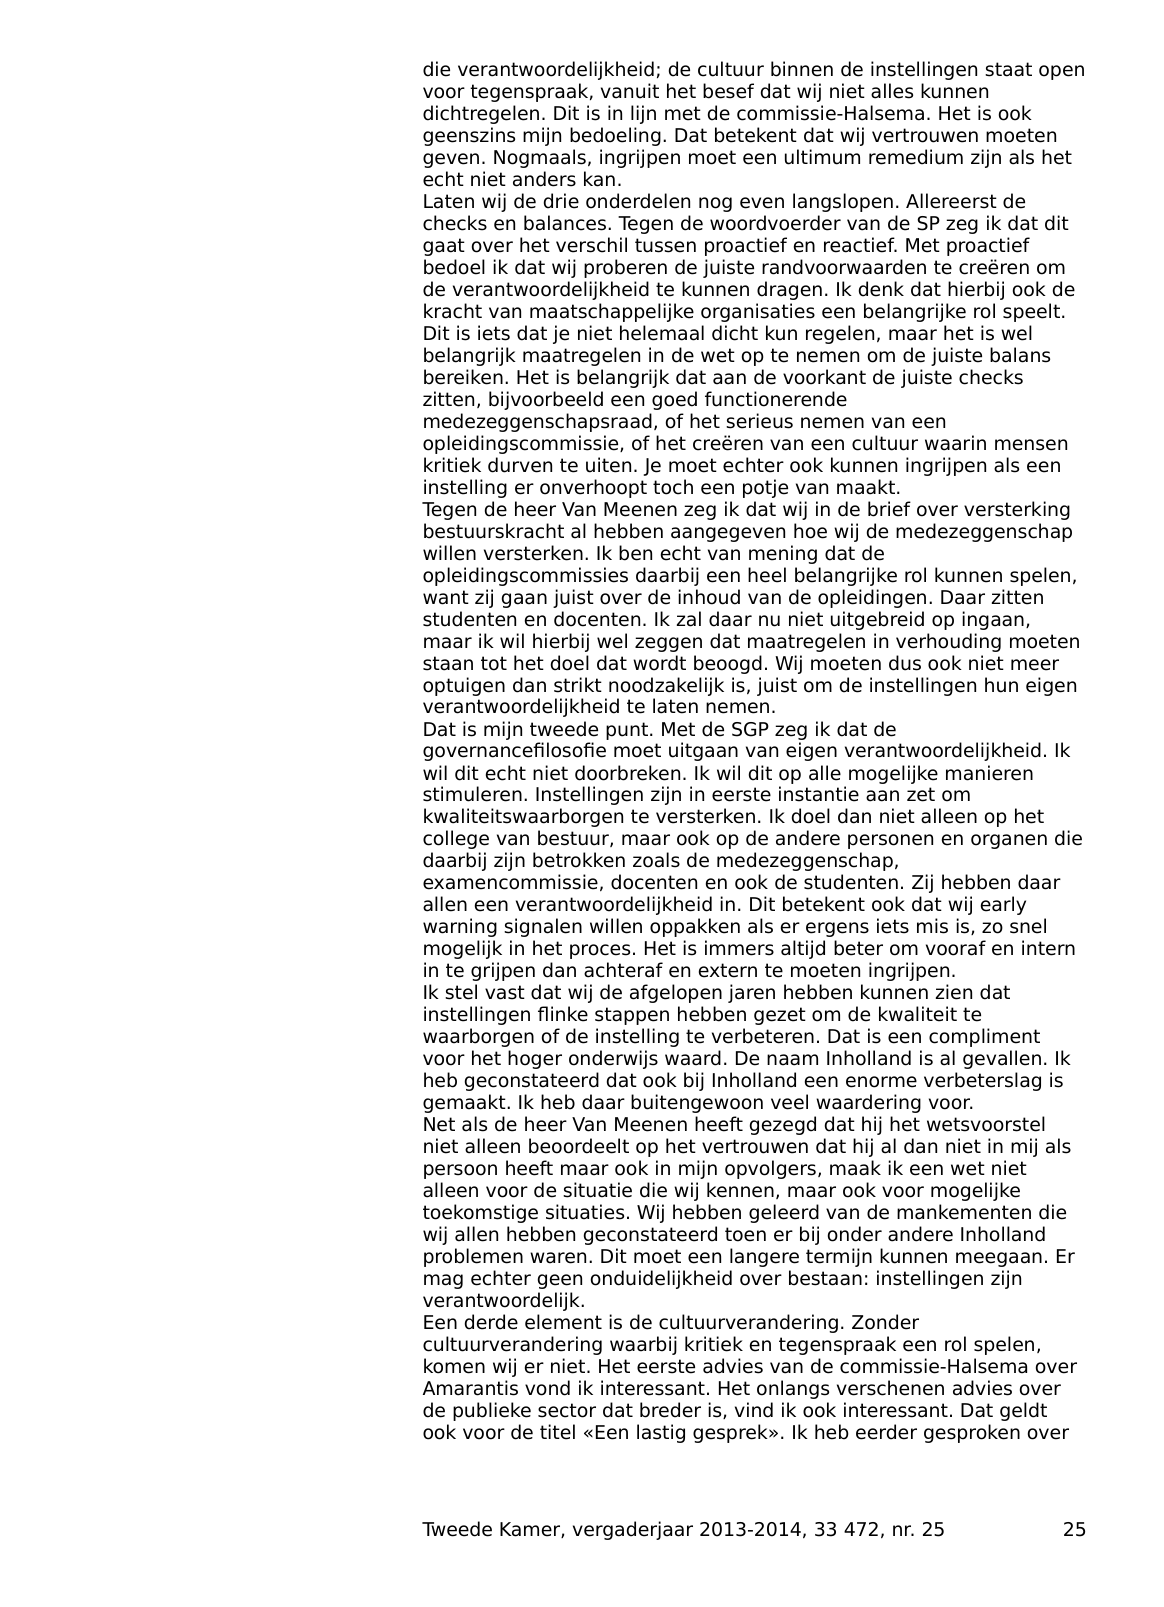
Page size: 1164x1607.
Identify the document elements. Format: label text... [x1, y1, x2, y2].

text Een derde element is de cultuurverandering. Zonder cultuurverandering waarbij kritiek en tegenspraak een rol spelen, komen wij er niet. Het eerste advies van de commissie-Halsema over Amarantis vond ik interessant. Het onlangs verschenen advies over de publieke sector dat breder is, vind ik ook interessant. Dat geldt ook voor de titel «Een lastig gesprek». Ik heb eerder gesproken over [422, 1312, 1087, 1444]
text Dat is mijn tweede punt. Met de SGP zeg ik dat de governancefilosofie moet uitgaan van eigen verantwoordelijkheid. Ik wil dit echt niet doorbreken. Ik wil dit op alle mogelijke manieren stimuleren. Instellingen zijn in eerste instantie aan zet om kwaliteitswaarborgen te versterken. Ik doel dan niet alleen op het college van bestuur, maar ook op de andere personen en organen die daarbij zijn betrokken zoals de medezeggenschap, examencommissie, docenten en ook de studenten. Zij hebben daar allen een verantwoordelijkheid in. Dit betekent ook dat wij early warning signalen willen oppakken als er ergens iets mis is, zo snel mogelijk in het proces. Het is immers altijd beter om vooraf en intern in te grijpen dan achteraf en extern te moeten ingrijpen. [422, 718, 1087, 982]
text Ik stel vast dat wij de afgelopen jaren hebben kunnen zien dat instellingen flinke stappen hebben gezet om de kwaliteit te waarborgen of de instelling te verbeteren. Dat is een compliment voor het hoger onderwijs waard. De naam Inholland is al gevallen. Ik heb geconstateerd dat ook bij Inholland een enorme verbeterslag is gemaakt. Ik heb daar buitengewoon veel waardering voor. [422, 982, 1087, 1114]
text Laten wij de drie onderdelen nog even langslopen. Allereerst de checks en balances. Tegen de woordvoerder van de SP zeg ik dat dit gaat over het verschil tussen proactief en reactief. Met proactief bedoel ik dat wij proberen de juiste randvoorwaarden te creëren om de verantwoordelijkheid te kunnen dragen. Ik denk dat hierbij ook de kracht van maatschappelijke organisaties een belangrijke rol speelt. Dit is iets dat je niet helemaal dicht kun regelen, maar het is wel belangrijk maatregelen in de wet op te nemen om de juiste balans bereiken. Het is belangrijk dat aan de voorkant de juiste checks zitten, bijvoorbeeld een goed functionerende medezeggenschapsraad, of het serieus nemen van een opleidingscommissie, of het creëren van een cultuur waarin mensen kritiek durven te uiten. Je moet echter ook kunnen ingrijpen als een instelling er onverhoopt toch een potje van maakt. [422, 191, 1087, 499]
text die verantwoordelijkheid; de cultuur binnen de instellingen staat open voor tegenspraak, vanuit het besef dat wij niet alles kunnen dichtregelen. Dit is in lijn met de commissie-Halsema. Het is ook geenszins mijn bedoeling. Dat betekent dat wij vertrouwen moeten geven. Nogmaals, ingrijpen moet een ultimum remedium zijn als het echt niet anders kan. [422, 59, 1087, 191]
text Tegen de heer Van Meenen zeg ik dat wij in de brief over versterking bestuurskracht al hebben aangegeven hoe wij de medezeggenschap willen versterken. Ik ben echt van mening dat de opleidingscommissies daarbij een heel belangrijke rol kunnen spelen, want zij gaan juist over de inhoud van de opleidingen. Daar zitten studenten en docenten. Ik zal daar nu niet uitgebreid op ingaan, maar ik wil hierbij wel zeggen dat maatregelen in verhouding moeten staan tot het doel dat wordt beoogd. Wij moeten dus ook niet meer optuigen dan strikt noodzakelijk is, juist om de instellingen hun eigen verantwoordelijkheid te laten nemen. [422, 499, 1087, 718]
text Net als de heer Van Meenen heeft gezegd dat hij het wetsvoorstel niet alleen beoordeelt op het vertrouwen dat hij al dan niet in mij als persoon heeft maar ook in mijn opvolgers, maak ik een wet niet alleen voor de situatie die wij kennen, maar ook voor mogelijke toekomstige situaties. Wij hebben geleerd van de mankementen die wij allen hebben geconstateerd toen er bij onder andere Inholland problemen waren. Dit moet een langere termijn kunnen meegaan. Er mag echter geen onduidelijkheid over bestaan: instellingen zijn verantwoordelijk. [422, 1114, 1087, 1312]
